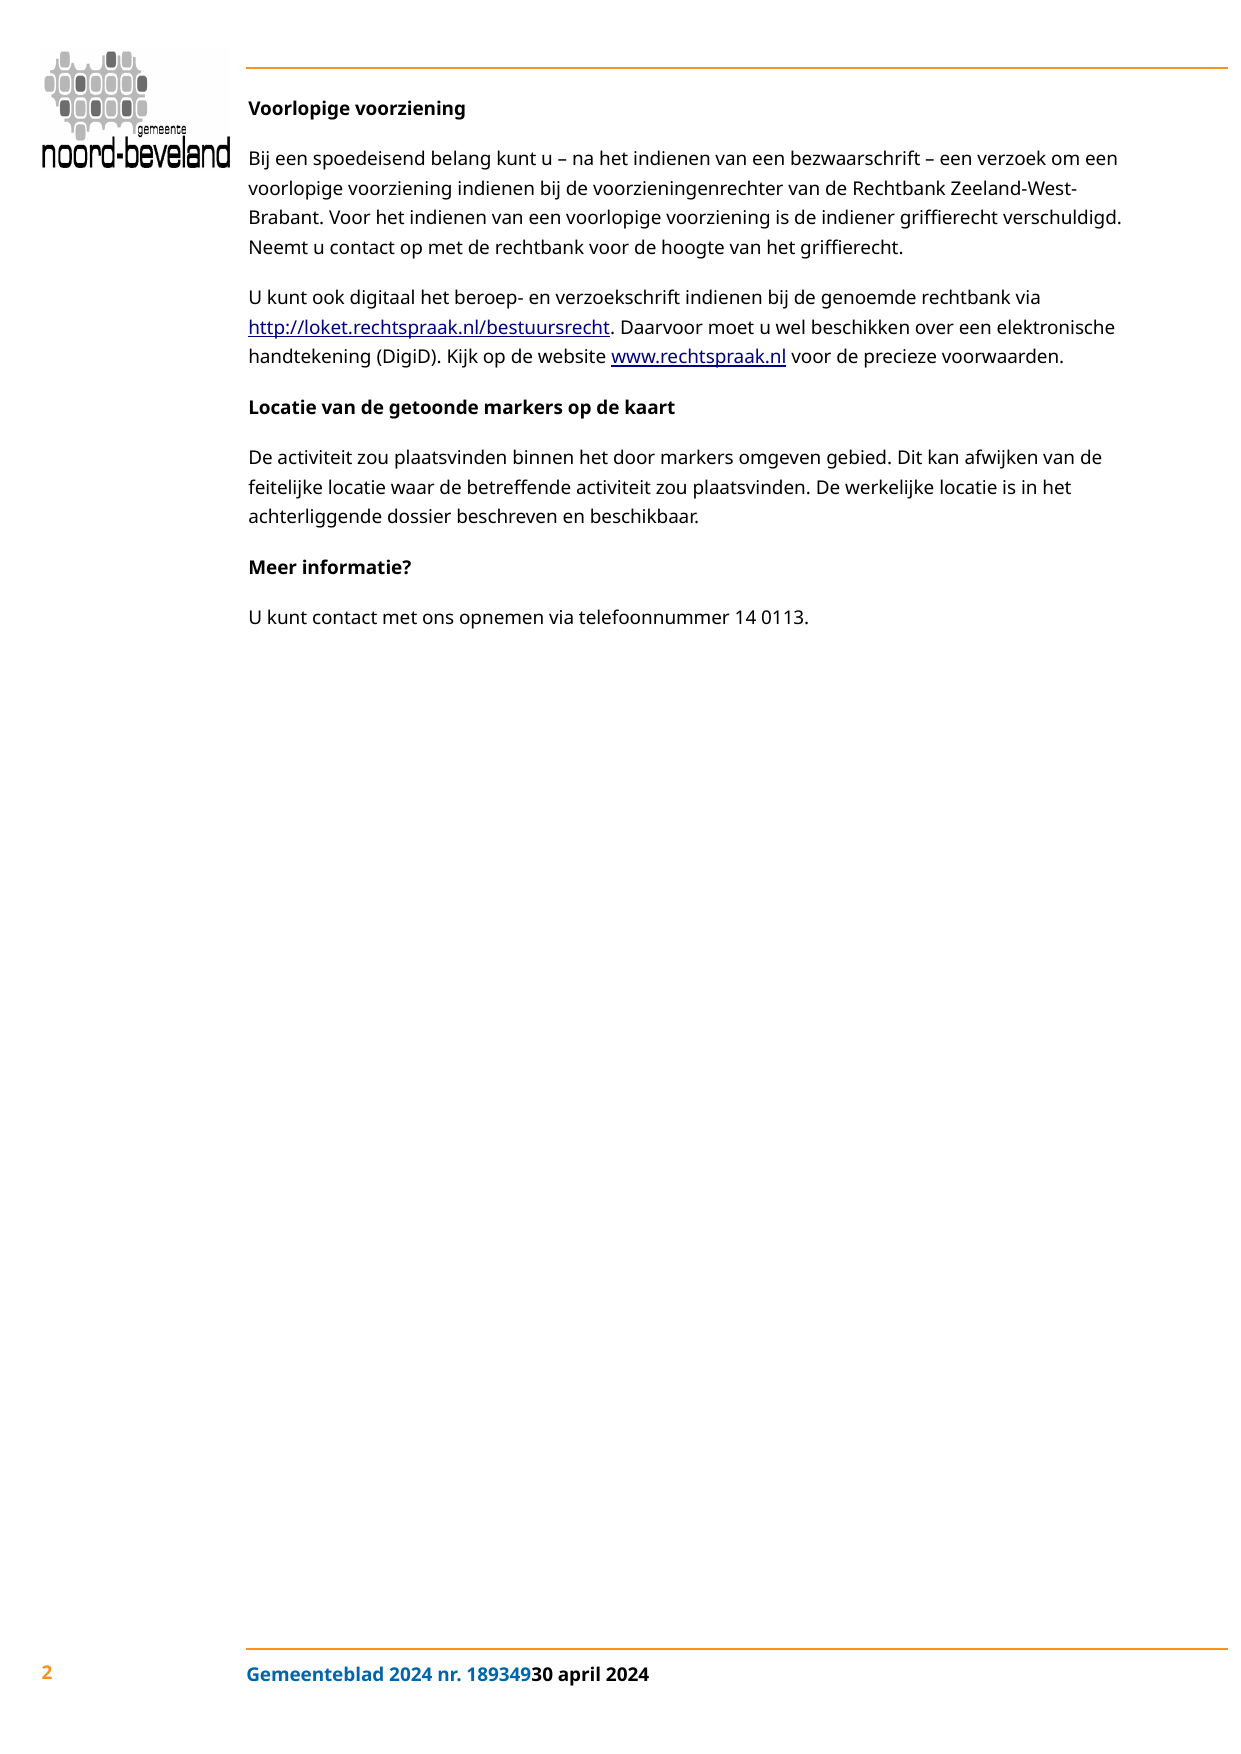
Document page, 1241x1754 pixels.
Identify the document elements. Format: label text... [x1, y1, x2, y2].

text De activiteit zou plaatsvinden binnen het door markers omgeven gebied. Dit kan afwijken van de feitelijke locatie waar de betreffende activiteit zou plaatsvinden. De werkelijke locatie is in het achterliggende dossier beschreven en beschikbaar. [248, 444, 1152, 529]
picture [41, 47, 231, 172]
text Locatie van de getoonde markers op de kaart [248, 394, 1152, 420]
text Meer informatie? [248, 554, 1152, 580]
text Bij een spoedeisend belang kunt u – na het indienen van een bezwaarschrift – een verzoek om een voorlopige voorziening indienen bij de voorzieningenrechter van de Rechtbank Zeeland-West-Brabant. Voor het indienen van een voorlopige voorziening is de indiener griffierecht verschuldigd. Neemt u contact op met de rechtbank voor de hoogte van het griffierecht. [248, 145, 1152, 260]
text Voorlopige voorziening [248, 95, 1152, 121]
text U kunt contact met ons opnemen via telefoonnummer 14 0113. [248, 604, 1152, 630]
text U kunt ook digitaal het beroep- en verzoekschrift indienen bij de genoemde rechtbank via http://loket.rechtspraak.nl/bestuursrecht. Daarvoor moet u wel beschikken over een elektronische handtekening (DigiD). Kijk op de website www.rechtspraak.nl voor de precieze voorwaarden. [248, 284, 1152, 369]
